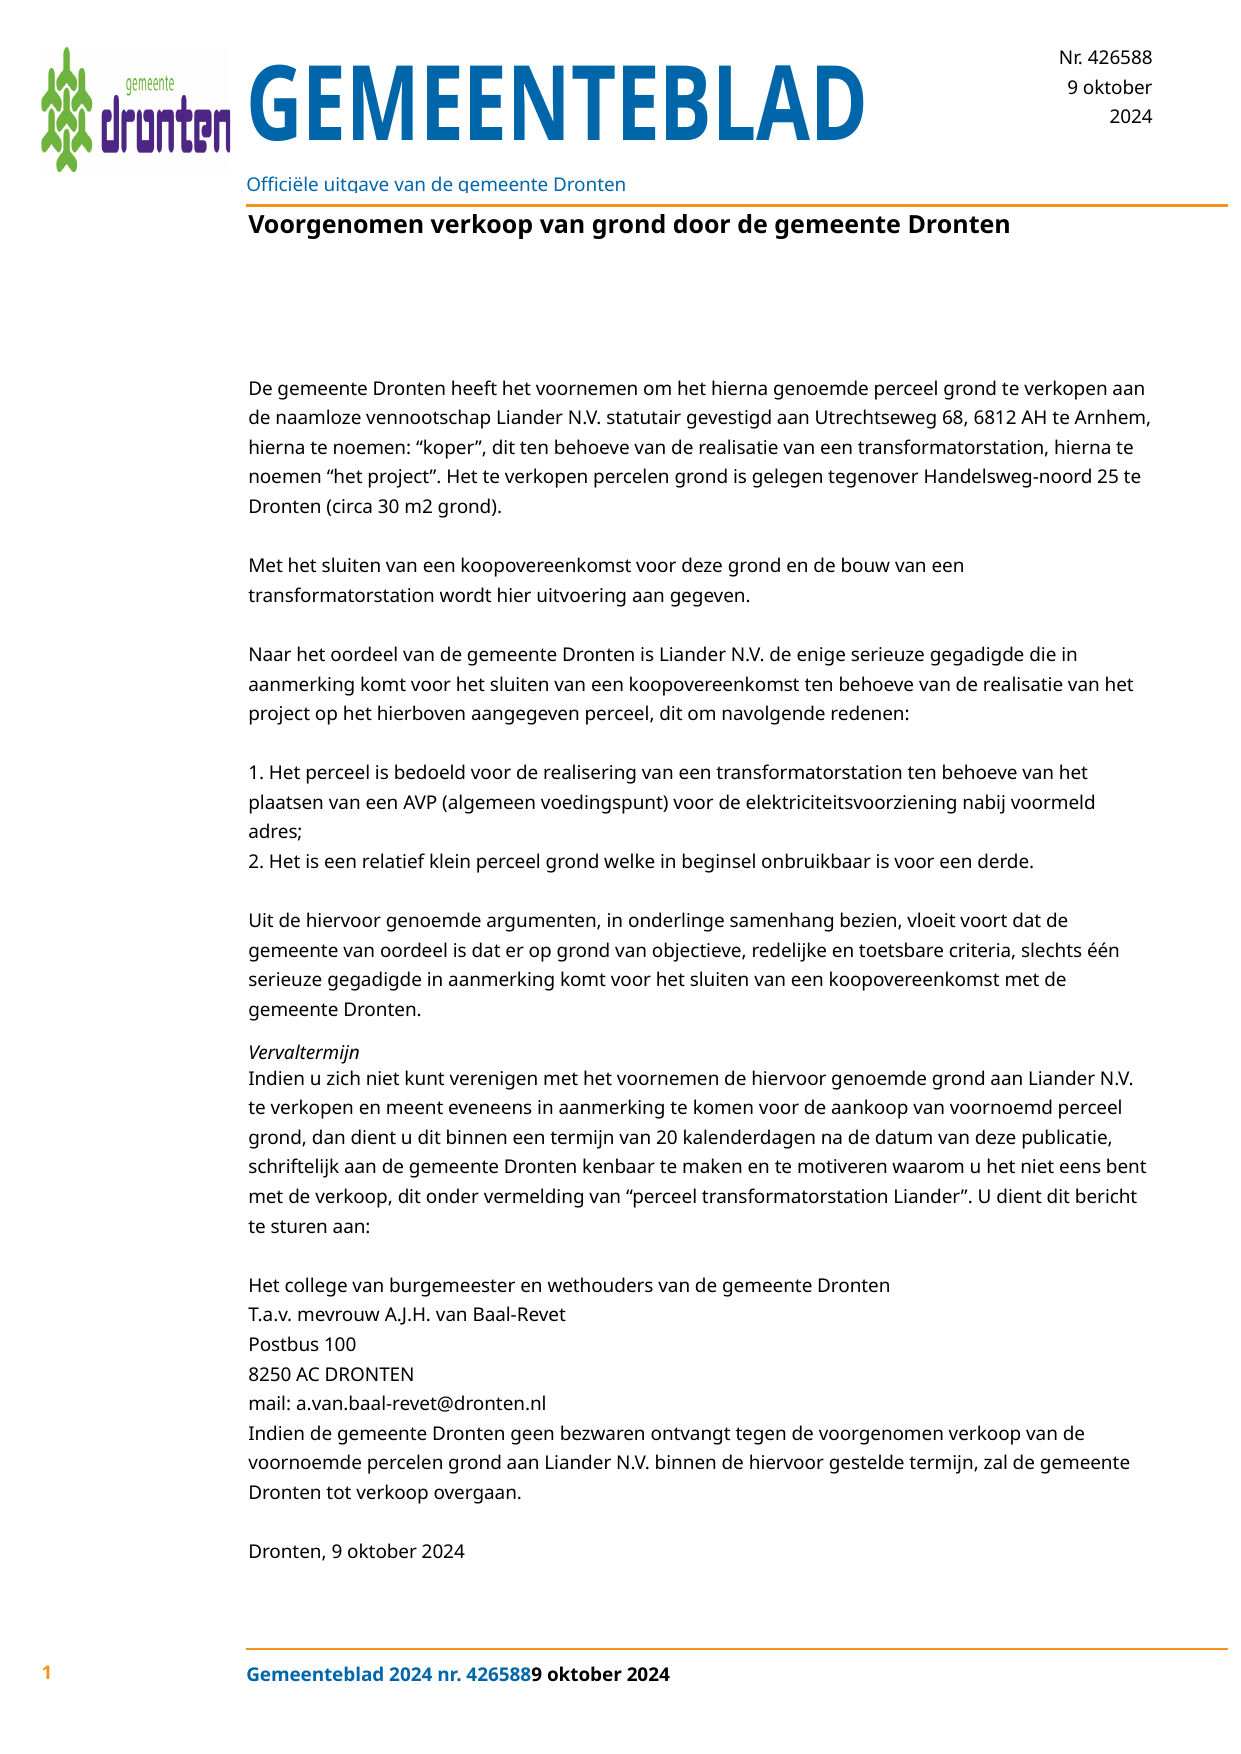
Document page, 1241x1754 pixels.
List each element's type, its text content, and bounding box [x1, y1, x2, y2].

text Naar het oordeel van de gemeente Dronten is Liander N.V. de enige serieuze gegadigde die in aanmerking komt voor het sluiten van een koopovereenkomst ten behoeve van de realisatie van het project op het hierboven aangegeven perceel, dit om navolgende redenen: [248, 641, 1152, 726]
text Uit de hiervoor genoemde argumenten, in onderlinge samenhang bezien, vloeit voort dat de gemeente van oordeel is dat er op grond van objectieve, redelijke en toetsbare criteria, slechts één serieuze gegadigde in aanmerking komt voor het sluiten van een koopovereenkomst met de gemeente Dronten. [248, 907, 1152, 1022]
text Postbus 100 [248, 1331, 1152, 1357]
text mail: a.van.baal-revet@dronten.nl [248, 1390, 1152, 1416]
picture [41, 47, 231, 172]
text Het college van burgemeester en wethouders van de gemeente Dronten [248, 1272, 1152, 1298]
text 2. Het is een relatief klein perceel grond welke in beginsel onbruikbaar is voor een derde. [248, 848, 1152, 874]
text 1. Het perceel is bedoeld voor de realisering van een transformatorstation ten behoeve van het plaatsen van een AVP (algemeen voedingspunt) voor de elektriciteitsvoorziening nabij voormeld adres; [248, 759, 1152, 844]
text De gemeente Dronten heeft het voornemen om het hierna genoemde perceel grond te verkopen aan de naamloze vennootschap Liander N.V. statutair gevestigd aan Utrechtseweg 68, 6812 AH te Arnhem, hierna te noemen: “koper”, dit ten behoeve van de realisatie van een transformatorstation, hierna te noemen “het project”. Het te verkopen percelen grond is gelegen tegenover Handelsweg-noord 25 te Dronten (circa 30 m2 grond). [248, 375, 1152, 519]
text Dronten, 9 oktober 2024 [248, 1538, 1152, 1564]
text Vervaltermijn [248, 1039, 1152, 1065]
text T.a.v. mevrouw A.J.H. van Baal-Revet [248, 1302, 1152, 1327]
text Voorgenomen verkoop van grond door de gemeente Dronten [248, 207, 1152, 241]
text Indien de gemeente Dronten geen bezwaren ontvangt tegen de voorgenomen verkoop van de voornoemde percelen grond aan Liander N.V. binnen de hiervoor gestelde termijn, zal de gemeente Dronten tot verkoop overgaan. [248, 1420, 1152, 1505]
text 8250 AC DRONTEN [248, 1361, 1152, 1387]
text Indien u zich niet kunt verenigen met het voornemen de hiervoor genoemde grond aan Liander N.V. te verkopen en meent eveneens in aanmerking te komen voor de aankoop van voornoemd perceel grond, dan dient u dit binnen een termijn van 20 kalenderdagen na de datum van deze publicatie, schriftelijk aan de gemeente Dronten kenbaar te maken en te motiveren waarom u het niet eens bent met de verkoop, dit onder vermelding van “perceel transformatorstation Liander”. U dient dit bericht te sturen aan: [248, 1065, 1152, 1239]
text Met het sluiten van een koopovereenkomst voor deze grond en de bouw van een transformatorstation wordt hier uitvoering aan gegeven. [248, 552, 1152, 608]
